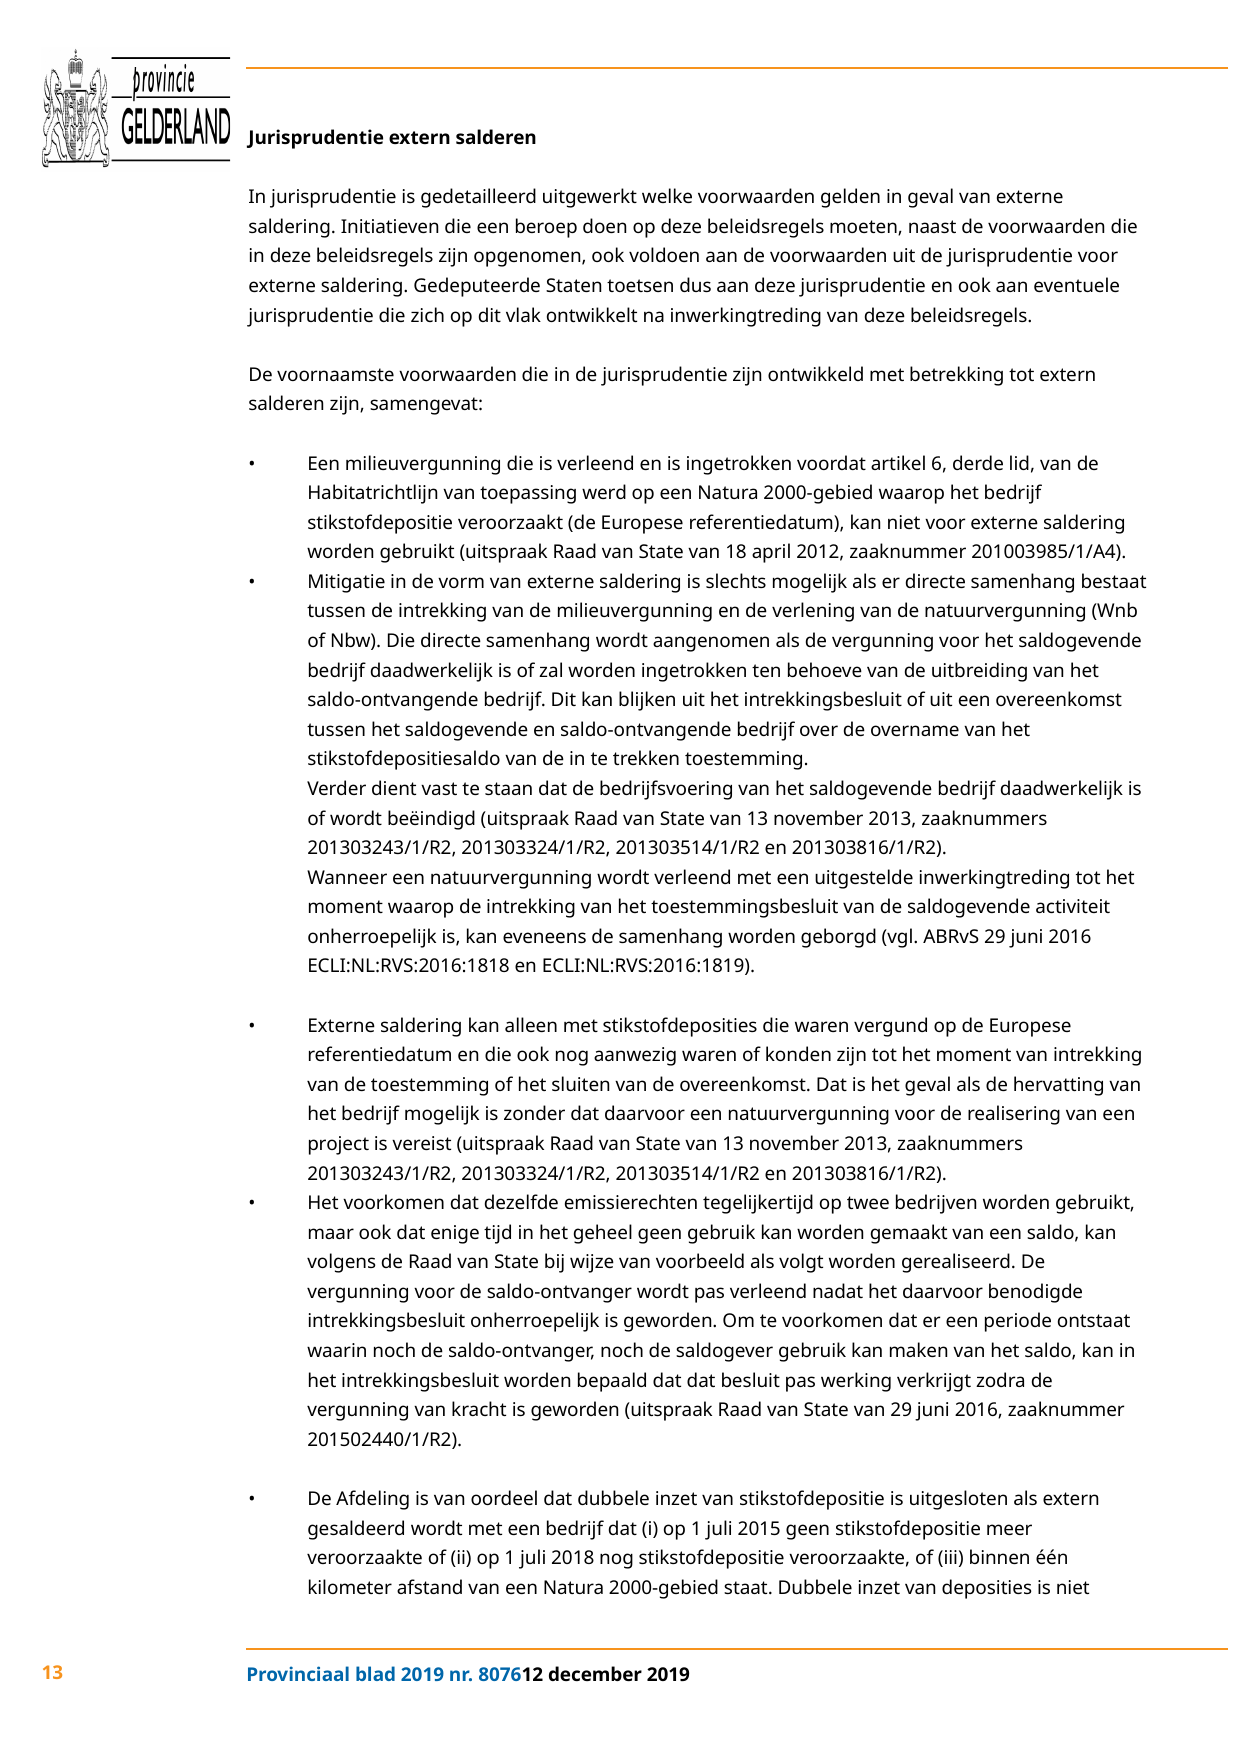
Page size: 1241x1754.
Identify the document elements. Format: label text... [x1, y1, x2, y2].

list Mitigatie in de vorm van externe saldering is slechts mogelijk als er directe samenhang bestaat tussen de intrekking van de milieuvergunning en de verlening van de natuurvergunning (Wnb of Nbw). Die directe samenhang wordt aangenomen als de vergunning voor het saldogevende bedrijf daadwerkelijk is of zal worden ingetrokken ten behoeve van de uitbreiding van het saldo-ontvangende bedrijf. Dit kan blijken uit het intrekkingsbesluit of uit een overeenkomst tussen het saldogevende en saldo-ontvangende bedrijf over de overname van het stikstofdepositiesaldo van de in te trekken toestemming. [248, 568, 1152, 771]
list Wanneer een natuurvergunning wordt verleend met een uitgestelde inwerkingtreding tot het moment waarop de intrekking van het toestemmingsbesluit van de saldogevende activiteit onherroepelijk is, kan eveneens de samenhang worden geborgd (vgl. ABRvS 29 juni 2016 ECLI:NL:RVS:2016:1818 en ECLI:NL:RVS:2016:1819). [248, 864, 1152, 978]
picture [41, 47, 231, 172]
list Een milieuvergunning die is verleend en is ingetrokken voordat artikel 6, derde lid, van de Habitatrichtlijn van toepassing werd op een Natura 2000-gebied waarop het bedrijf stikstofdepositie veroorzaakt (de Europese referentiedatum), kan niet voor externe saldering worden gebruikt (uitspraak Raad van State van 18 april 2012, zaaknummer 201003985/1/A4). [248, 450, 1152, 564]
list De Afdeling is van oordeel dat dubbele inzet van stikstofdepositie is uitgesloten als extern gesaldeerd wordt met een bedrijf dat (i) op 1 juli 2015 geen stikstofdepositie meer veroorzaakte of (ii) op 1 juli 2018 nog stikstofdepositie veroorzaakte, of (iii) binnen één kilometer afstand van een Natura 2000-gebied staat. Dubbele inzet van deposities is niet [248, 1485, 1152, 1600]
list Externe saldering kan alleen met stikstofdeposities die waren vergund op de Europese referentiedatum en die ook nog aanwezig waren of konden zijn tot het moment van intrekking van de toestemming of het sluiten van de overeenkomst. Dat is het geval als de hervatting van het bedrijf mogelijk is zonder dat daarvoor een natuurvergunning voor de realisering van een project is vereist (uitspraak Raad van State van 13 november 2013, zaaknummers 201303243/1/R2, 201303324/1/R2, 201303514/1/R2 en 201303816/1/R2). [248, 1012, 1152, 1186]
list Verder dient vast te staan dat de bedrijfsvoering van het saldogevende bedrijf daadwerkelijk is of wordt beëindigd (uitspraak Raad van State van 13 november 2013, zaaknummers 201303243/1/R2, 201303324/1/R2, 201303514/1/R2 en 201303816/1/R2). [248, 775, 1152, 860]
text De voornaamste voorwaarden die in de jurisprudentie zijn ontwikkeld met betrekking tot extern salderen zijn, samengevat: [248, 361, 1152, 416]
list Het voorkomen dat dezelfde emissierechten tegelijkertijd op twee bedrijven worden gebruikt, maar ook dat enige tijd in het geheel geen gebruik kan worden gemaakt van een saldo, kan volgens de Raad van State bij wijze van voorbeeld als volgt worden gerealiseerd. De vergunning voor de saldo-ontvanger wordt pas verleend nadat het daarvoor benodigde intrekkingsbesluit onherroepelijk is geworden. Om te voorkomen dat er een periode ontstaat waarin noch de saldo-ontvanger, noch de saldogever gebruik kan maken van het saldo, kan in het intrekkingsbesluit worden bepaald dat dat besluit pas werking verkrijgt zodra de vergunning van kracht is geworden (uitspraak Raad van State van 29 juni 2016, zaaknummer 201502440/1/R2). [248, 1189, 1152, 1452]
text In jurisprudentie is gedetailleerd uitgewerkt welke voorwaarden gelden in geval van externe saldering. Initiatieven die een beroep doen op deze beleidsregels moeten, naast de voorwaarden die in deze beleidsregels zijn opgenomen, ook voldoen aan de voorwaarden uit de jurisprudentie voor externe saldering. Gedeputeerde Staten toetsen dus aan deze jurisprudentie en ook aan eventuele jurisprudentie die zich op dit vlak ontwikkelt na inwerkingtreding van deze beleidsregels. [248, 183, 1152, 328]
text Jurisprudentie extern salderen [248, 124, 1152, 150]
